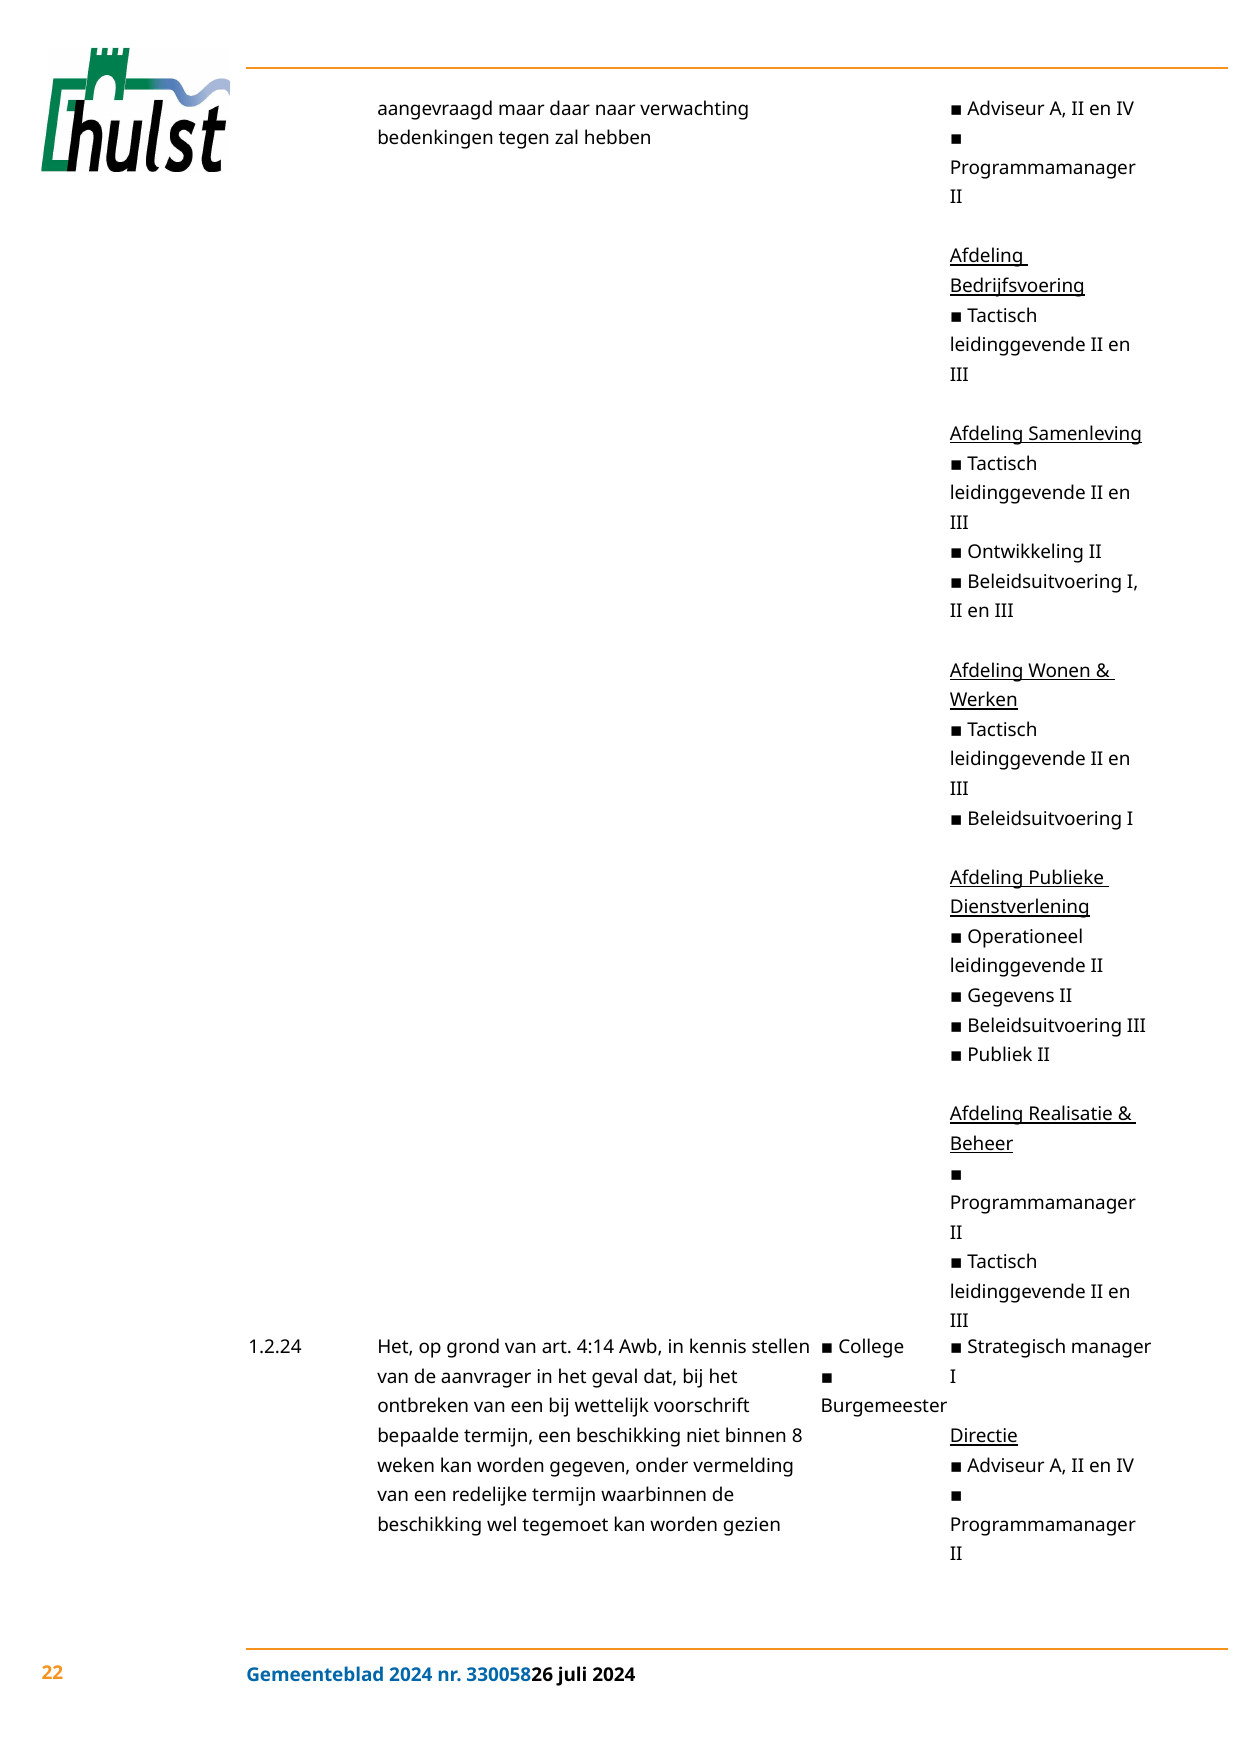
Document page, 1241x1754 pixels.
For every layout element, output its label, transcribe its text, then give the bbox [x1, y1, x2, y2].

table_cell 1.2.24 [248, 1334, 377, 1596]
table_cell Het, op grond van art. 4:14 Awb, in kennis stellen van de aanvrager in het geval dat, bij het ontbreken van een bij wettelijk voorschrift bepaalde termijn, een beschikking niet binnen 8 weken kan worden gegeven, onder vermelding van een redelijke termijn waarbinnen de beschikking wel tegemoet kan worden gezien [377, 1334, 820, 1596]
table_cell ▪ College ▪ Burgemeester [820, 1334, 949, 1596]
table_cell ▪ Strategisch manager I Directie ▪ Adviseur A, II en IV ▪ Programmamanager II [950, 1334, 1152, 1596]
table_cell [820, 95, 949, 1333]
table_cell aangevraagd maar daar naar verwachting bedenkingen tegen zal hebben [377, 95, 820, 1333]
table_cell [248, 95, 377, 1333]
picture [41, 47, 231, 172]
table_cell ▪ Adviseur A, II en IV ▪ Programmamanager II Afdeling Bedrijfsvoering ▪ Tactisch leidinggevende II en III Afdeling Samenleving ▪ Tactisch leidinggevende II en III ▪ Ontwikkeling II ▪ Beleidsuitvoering I, II en III Afdeling Wonen & Werken ▪ Tactisch leidinggevende II en III ▪ Beleidsuitvoering I Afdeling Publieke Dienstverlening ▪ Operationeel leidinggevende II ▪ Gegevens II ▪ Beleidsuitvoering III ▪ Publiek II Afdeling Realisatie & Beheer ▪ Programmamanager II ▪ Tactisch leidinggevende II en III [950, 95, 1152, 1333]
